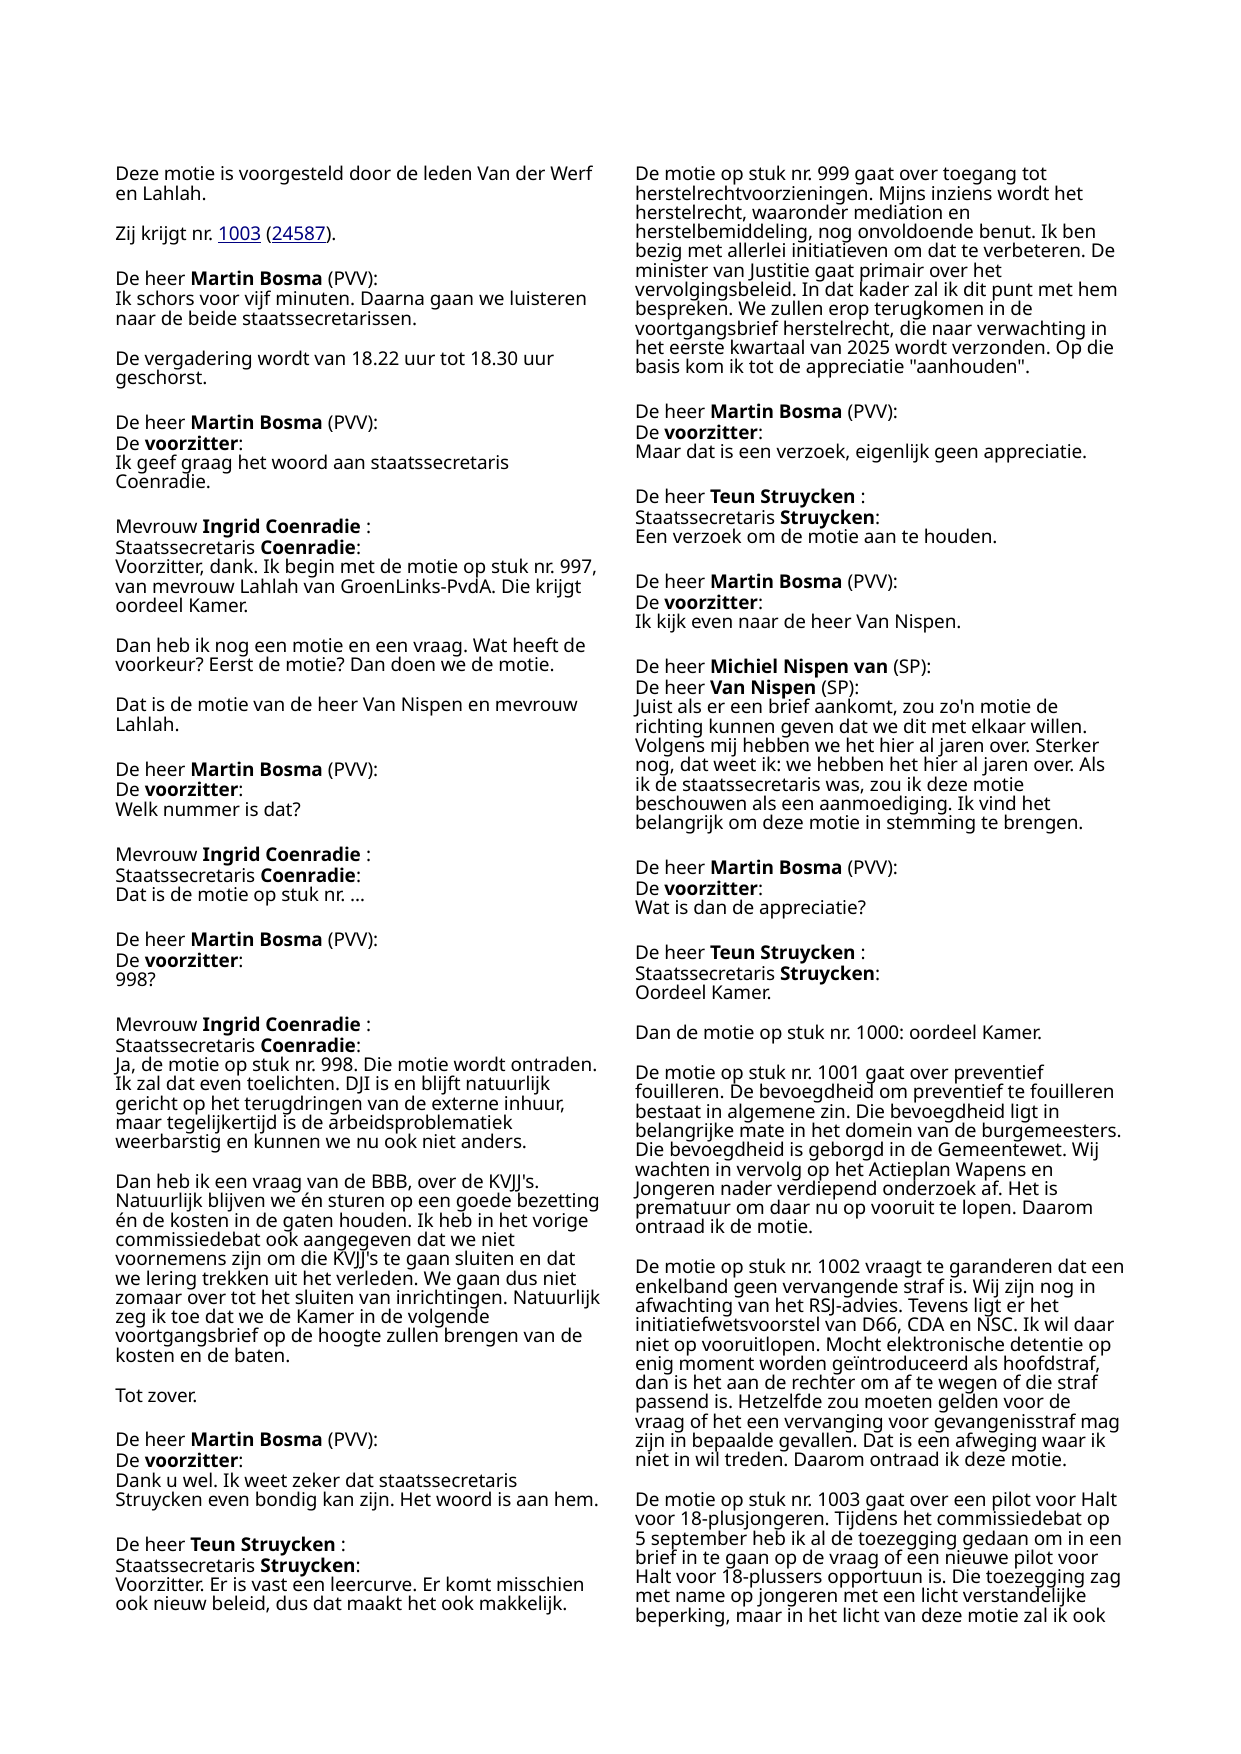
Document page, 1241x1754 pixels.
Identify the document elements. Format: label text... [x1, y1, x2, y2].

text De heer Teun Struycken : [115, 1531, 605, 1557]
text Ik geef graag het woord aan staatssecretaris Coenradie. [115, 454, 605, 493]
text Mevrouw Ingrid Coenradie : [115, 841, 605, 867]
text De voorzitter: [115, 952, 605, 971]
text Voorzitter. Er is vast een leercurve. Er komt misschien ook nieuw beleid, dus dat maakt het ook makkelijk. [115, 1576, 605, 1614]
text 998? [115, 971, 605, 990]
text De heer Martin Bosma (PVV): [115, 926, 605, 952]
text Dan de motie op stuk nr. 1000: oordeel Kamer. [635, 1024, 1125, 1043]
text Mevrouw Ingrid Coenradie : [115, 1011, 605, 1037]
text Dan heb ik nog een motie en een vraag. Wat heeft de voorkeur? Eerst de motie? Dan doen we de motie. [115, 637, 605, 676]
text De voorzitter: [635, 594, 1125, 613]
text Staatssecretaris Struycken: [635, 965, 1125, 984]
text De heer Martin Bosma (PVV): [115, 1427, 605, 1452]
text Een verzoek om de motie aan te houden. [635, 528, 1125, 547]
text De heer Teun Struycken : [635, 939, 1125, 965]
text Dat is de motie op stuk nr. … [115, 886, 605, 905]
text De motie op stuk nr. 1003 gaat over een pilot voor Halt voor 18-plusjongeren. Tijdens het commissiedebat op 5 september heb ik al de toezegging gedaan om in een brief in te gaan op de vraag of een nieuwe pilot voor Halt voor 18-plussers opportuun is. Die toezegging zag met name op jongeren met een licht verstandelijke beperking, maar in het licht van deze motie zal ik ook [635, 1491, 1125, 1626]
text De heer Teun Struycken : [635, 483, 1125, 509]
text Maar dat is een verzoek, eigenlijk geen appreciatie. [635, 443, 1125, 462]
text Juist als er een brief aankomt, zou zo'n motie de richting kunnen geven dat we dit met elkaar willen. Volgens mij hebben we het hier al jaren over. Sterker nog, dat weet ik: we hebben het hier al jaren over. Als ik de staatssecretaris was, zou ik deze motie beschouwen als een aanmoediging. Ik vind het belangrijk om deze motie in stemming te brengen. [635, 698, 1125, 833]
text De heer Van Nispen (SP): [635, 679, 1125, 698]
text De heer Martin Bosma (PVV): [635, 568, 1125, 594]
text De heer Martin Bosma (PVV): [635, 398, 1125, 424]
text De voorzitter: [115, 1452, 605, 1472]
text Ik kijk even naar de heer Van Nispen. [635, 613, 1125, 633]
text De voorzitter: [115, 781, 605, 801]
text Wat is dan de appreciatie? [635, 899, 1125, 918]
text De voorzitter: [635, 424, 1125, 443]
text De voorzitter: [635, 880, 1125, 899]
text Tot zover. [115, 1387, 605, 1406]
text Dat is de motie van de heer Van Nispen en mevrouw Lahlah. [115, 696, 605, 735]
text De heer Martin Bosma (PVV): [115, 756, 605, 781]
text Ja, de motie op stuk nr. 998. Die motie wordt ontraden. Ik zal dat even toelichten. DJI is en blijft natuurlijk gericht op het terugdringen van de externe inhuur, maar tegelijkertijd is de arbeidsproblematiek weerbarstig en kunnen we nu ook niet anders. [115, 1056, 605, 1152]
text Staatssecretaris Coenradie: [115, 539, 605, 558]
text Dan heb ik een vraag van de BBB, over de KVJJ's. Natuurlijk blijven we én sturen op een goede bezetting én de kosten in de gaten houden. Ik heb in het vorige commissiedebat ook aangegeven dat we niet voornemens zijn om die KVJJ's te gaan sluiten en dat we lering trekken uit het verleden. We gaan dus niet zomaar over tot het sluiten van inrichtingen. Natuurlijk zeg ik toe dat we de Kamer in de volgende voortgangsbrief op de hoogte zullen brengen van de kosten en de baten. [115, 1173, 605, 1366]
text De motie op stuk nr. 1002 vraagt te garanderen dat een enkelband geen vervangende straf is. Wij zijn nog in afwachting van het RSJ-advies. Tevens ligt er het initiatiefwetsvoorstel van D66, CDA en NSC. Ik wil daar niet op vooruitlopen. Mocht elektronische detentie op enig moment worden geïntroduceerd als hoofdstraf, dan is het aan de rechter om af te wegen of die straf passend is. Hetzelfde zou moeten gelden voor de vraag of het een vervanging voor gevangenisstraf mag zijn in bepaalde gevallen. Dat is een afweging waar ik niet in wil treden. Daarom ontraad ik deze motie. [635, 1258, 1125, 1470]
text Staatssecretaris Coenradie: [115, 1037, 605, 1056]
text De voorzitter: [115, 435, 605, 454]
text De heer Martin Bosma (PVV): [115, 409, 605, 435]
text Oordeel Kamer. [635, 984, 1125, 1003]
text De vergadering wordt van 18.22 uur tot 18.30 uur geschorst. [115, 350, 605, 388]
text Staatssecretaris Struycken: [635, 509, 1125, 528]
text Welk nummer is dat? [115, 801, 605, 820]
text Staatssecretaris Struycken: [115, 1557, 605, 1576]
text De heer Martin Bosma (PVV): [115, 265, 605, 290]
text Deze motie is voorgesteld door de leden Van der Werf en Lahlah. [115, 165, 605, 204]
text Dank u wel. Ik weet zeker dat staatssecretaris Struycken even bondig kan zijn. Het woord is aan hem. [115, 1472, 605, 1510]
text Mevrouw Ingrid Coenradie : [115, 513, 605, 539]
text De heer Martin Bosma (PVV): [635, 854, 1125, 880]
text De motie op stuk nr. 999 gaat over toegang tot herstelrechtvoorzieningen. Mijns inziens wordt het herstelrecht, waaronder mediation en herstelbemiddeling, nog onvoldoende benut. Ik ben bezig met allerlei initiatieven om dat te verbeteren. De minister van Justitie gaat primair over het vervolgingsbeleid. In dat kader zal ik dit punt met hem bespreken. We zullen erop terugkomen in de voortgangsbrief herstelrecht, die naar verwachting in het eerste kwartaal van 2025 wordt verzonden. Op die basis kom ik tot de appreciatie "aanhouden". [635, 165, 1125, 377]
text Staatssecretaris Coenradie: [115, 867, 605, 886]
text Ik schors voor vijf minuten. Daarna gaan we luisteren naar de beide staatssecretarissen. [115, 290, 605, 329]
text De heer Michiel Nispen van (SP): [635, 653, 1125, 679]
text De motie op stuk nr. 1001 gaat over preventief fouilleren. De bevoegdheid om preventief te fouilleren bestaat in algemene zin. Die bevoegdheid ligt in belangrijke mate in het domein van de burgemeesters. Die bevoegdheid is geborgd in de Gemeentewet. Wij wachten in vervolg op het Actieplan Wapens en Jongeren nader verdiepend onderzoek af. Het is prematuur om daar nu op vooruit te lopen. Daarom ontraad ik de motie. [635, 1064, 1125, 1238]
text Zij krijgt nr. 1003 (24587). [115, 224, 605, 244]
text Voorzitter, dank. Ik begin met de motie op stuk nr. 997, van mevrouw Lahlah van GroenLinks-PvdA. Die krijgt oordeel Kamer. [115, 558, 605, 616]
